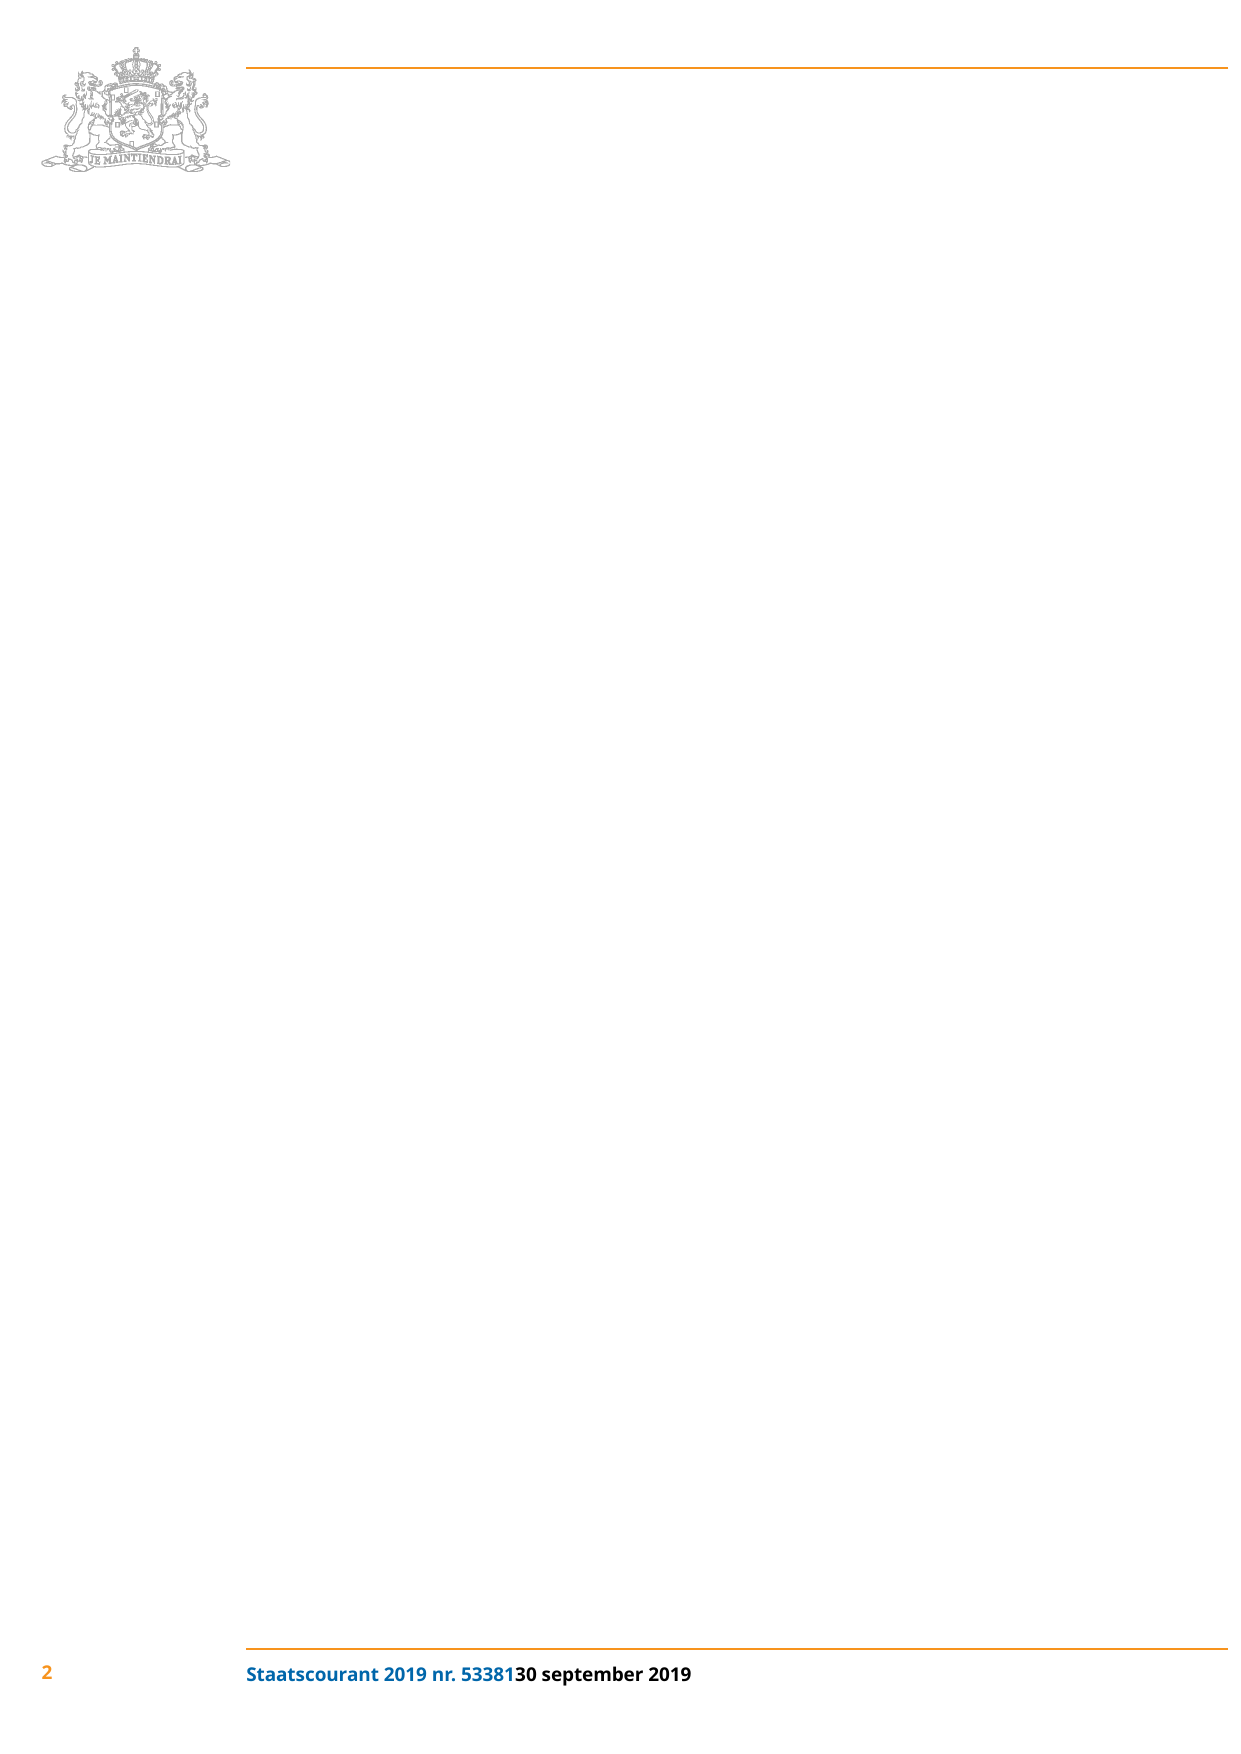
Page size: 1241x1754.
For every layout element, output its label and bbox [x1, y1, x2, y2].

picture [41, 47, 231, 172]
